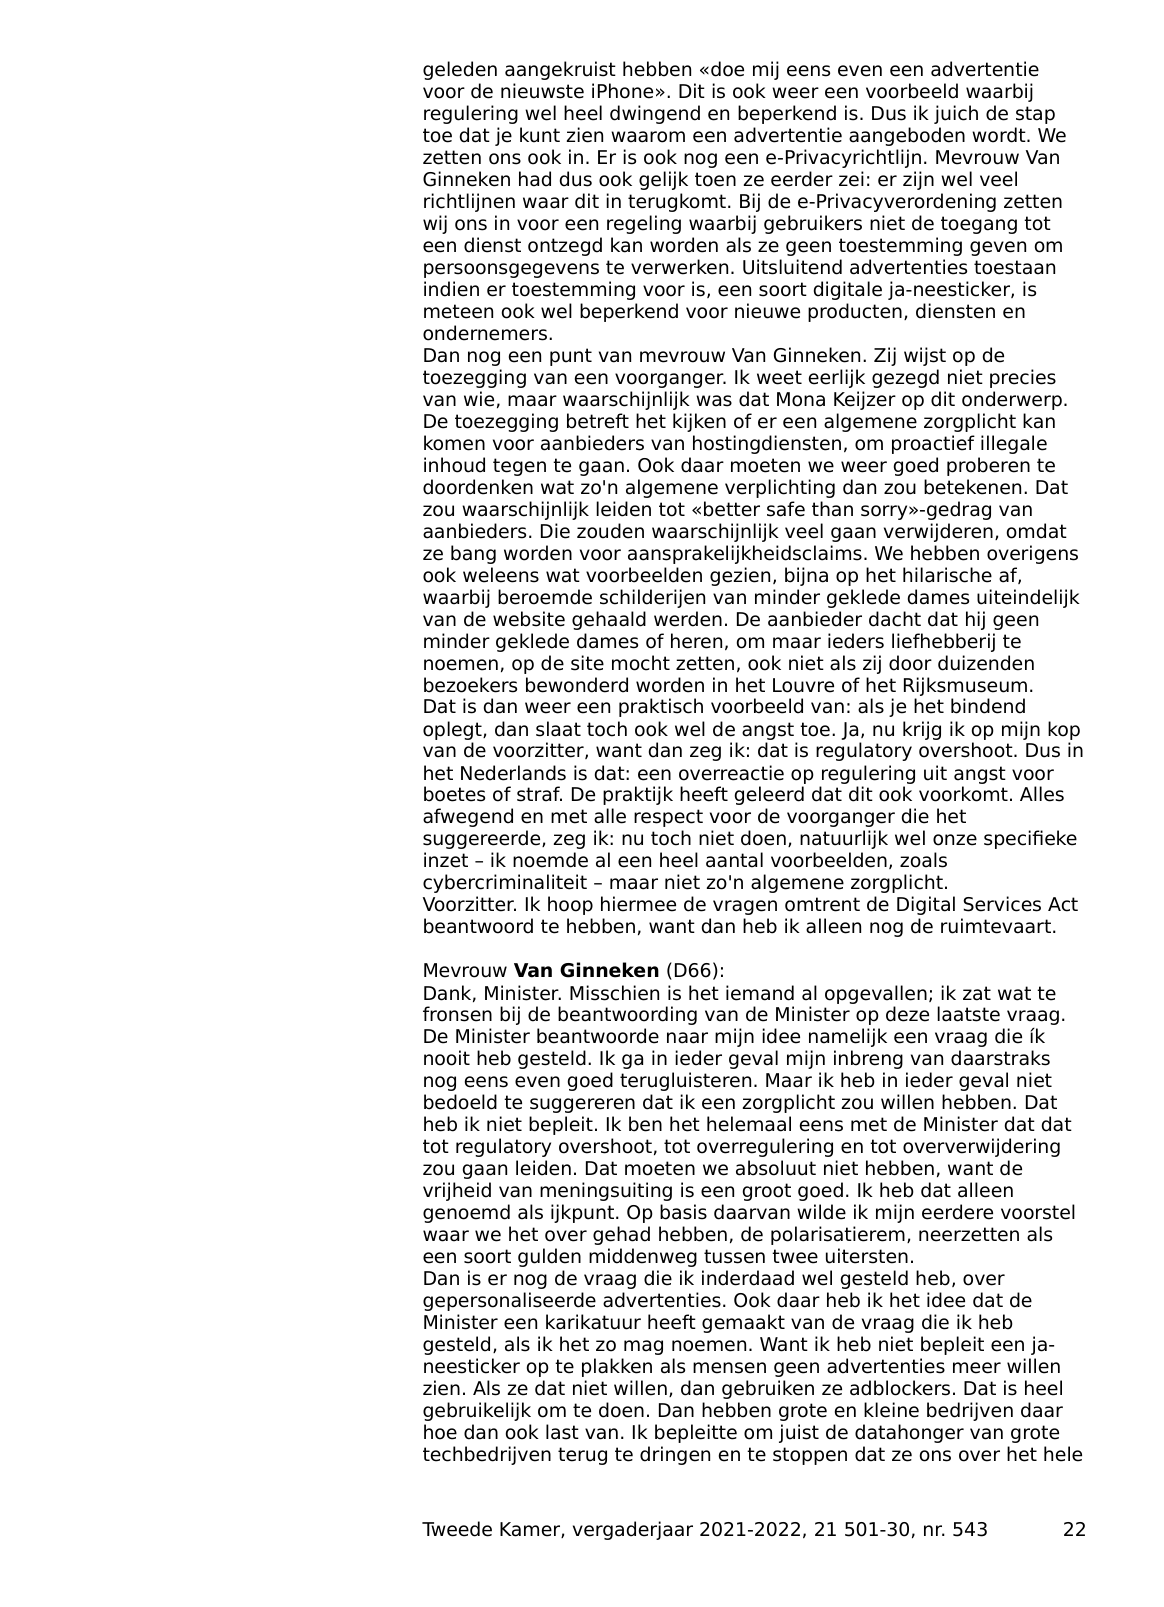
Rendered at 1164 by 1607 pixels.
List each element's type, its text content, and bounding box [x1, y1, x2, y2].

text Dan nog een punt van mevrouw Van Ginneken. Zij wijst op de toezegging van een voorganger. Ik weet eerlijk gezegd niet precies van wie, maar waarschijnlijk was dat Mona Keijzer op dit onderwerp. De toezegging betreft het kijken of er een algemene zorgplicht kan komen voor aanbieders van hostingdiensten, om proactief illegale inhoud tegen te gaan. Ook daar moeten we weer goed proberen te doordenken wat zo'n algemene verplichting dan zou betekenen. Dat zou waarschijnlijk leiden tot «better safe than sorry»-gedrag van aanbieders. Die zouden waarschijnlijk veel gaan verwijderen, omdat ze bang worden voor aansprakelijkheidsclaims. We hebben overigens ook weleens wat voorbeelden gezien, bijna op het hilarische af, waarbij beroemde schilderijen van minder geklede dames uiteindelijk van de website gehaald werden. De aanbieder dacht dat hij geen minder geklede dames of heren, om maar ieders liefhebberij te noemen, op de site mocht zetten, ook niet als zij door duizenden bezoekers bewonderd worden in het Louvre of het Rijksmuseum. [422, 345, 1087, 696]
text Voorzitter. Ik hoop hiermee de vragen omtrent de Digital Services Act beantwoord te hebben, want dan heb ik alleen nog de ruimtevaart. [422, 894, 1087, 938]
text Mevrouw Van Ginneken (D66): [422, 960, 1087, 982]
text Dank, Minister. Misschien is het iemand al opgevallen; ik zat wat te fronsen bij de beantwoording van de Minister op deze laatste vraag. De Minister beantwoorde naar mijn idee namelijk een vraag die ík nooit heb gesteld. Ik ga in ieder geval mijn inbreng van daarstraks nog eens even goed terugluisteren. Maar ik heb in ieder geval niet bedoeld te suggereren dat ik een zorgplicht zou willen hebben. Dat heb ik niet bepleit. Ik ben het helemaal eens met de Minister dat dat tot regulatory overshoot, tot overregulering en tot oververwijdering zou gaan leiden. Dat moeten we absoluut niet hebben, want de vrijheid van meningsuiting is een groot goed. Ik heb dat alleen genoemd als ijkpunt. Op basis daarvan wilde ik mijn eerdere voorstel waar we het over gehad hebben, de polarisatierem, neerzetten als een soort gulden middenweg tussen twee uitersten. [422, 982, 1087, 1268]
text Dat is dan weer een praktisch voorbeeld van: als je het bindend oplegt, dan slaat toch ook wel de angst toe. Ja, nu krijg ik op mijn kop van de voorzitter, want dan zeg ik: dat is regulatory overshoot. Dus in het Nederlands is dat: een overreactie op regulering uit angst voor boetes of straf. De praktijk heeft geleerd dat dit ook voorkomt. Alles afwegend en met alle respect voor de voorganger die het suggereerde, zeg ik: nu toch niet doen, natuurlijk wel onze specifieke inzet – ik noemde al een heel aantal voorbeelden, zoals cybercriminaliteit – maar niet zo'n algemene zorgplicht. [422, 696, 1087, 894]
text geleden aangekruist hebben «doe mij eens even een advertentie voor de nieuwste iPhone». Dit is ook weer een voorbeeld waarbij regulering wel heel dwingend en beperkend is. Dus ik juich de stap toe dat je kunt zien waarom een advertentie aangeboden wordt. We zetten ons ook in. Er is ook nog een e-Privacyrichtlijn. Mevrouw Van Ginneken had dus ook gelijk toen ze eerder zei: er zijn wel veel richtlijnen waar dit in terugkomt. Bij de e-Privacyverordening zetten wij ons in voor een regeling waarbij gebruikers niet de toegang tot een dienst ontzegd kan worden als ze geen toestemming geven om persoonsgegevens te verwerken. Uitsluitend advertenties toestaan indien er toestemming voor is, een soort digitale ja-neesticker, is meteen ook wel beperkend voor nieuwe producten, diensten en ondernemers. [422, 59, 1087, 345]
text Dan is er nog de vraag die ik inderdaad wel gesteld heb, over gepersonaliseerde advertenties. Ook daar heb ik het idee dat de Minister een karikatuur heeft gemaakt van de vraag die ik heb gesteld, als ik het zo mag noemen. Want ik heb niet bepleit een ja-neesticker op te plakken als mensen geen advertenties meer willen zien. Als ze dat niet willen, dan gebruiken ze adblockers. Dat is heel gebruikelijk om te doen. Dan hebben grote en kleine bedrijven daar hoe dan ook last van. Ik bepleitte om juist de datahonger van grote techbedrijven terug te dringen en te stoppen dat ze ons over het hele [422, 1268, 1087, 1466]
